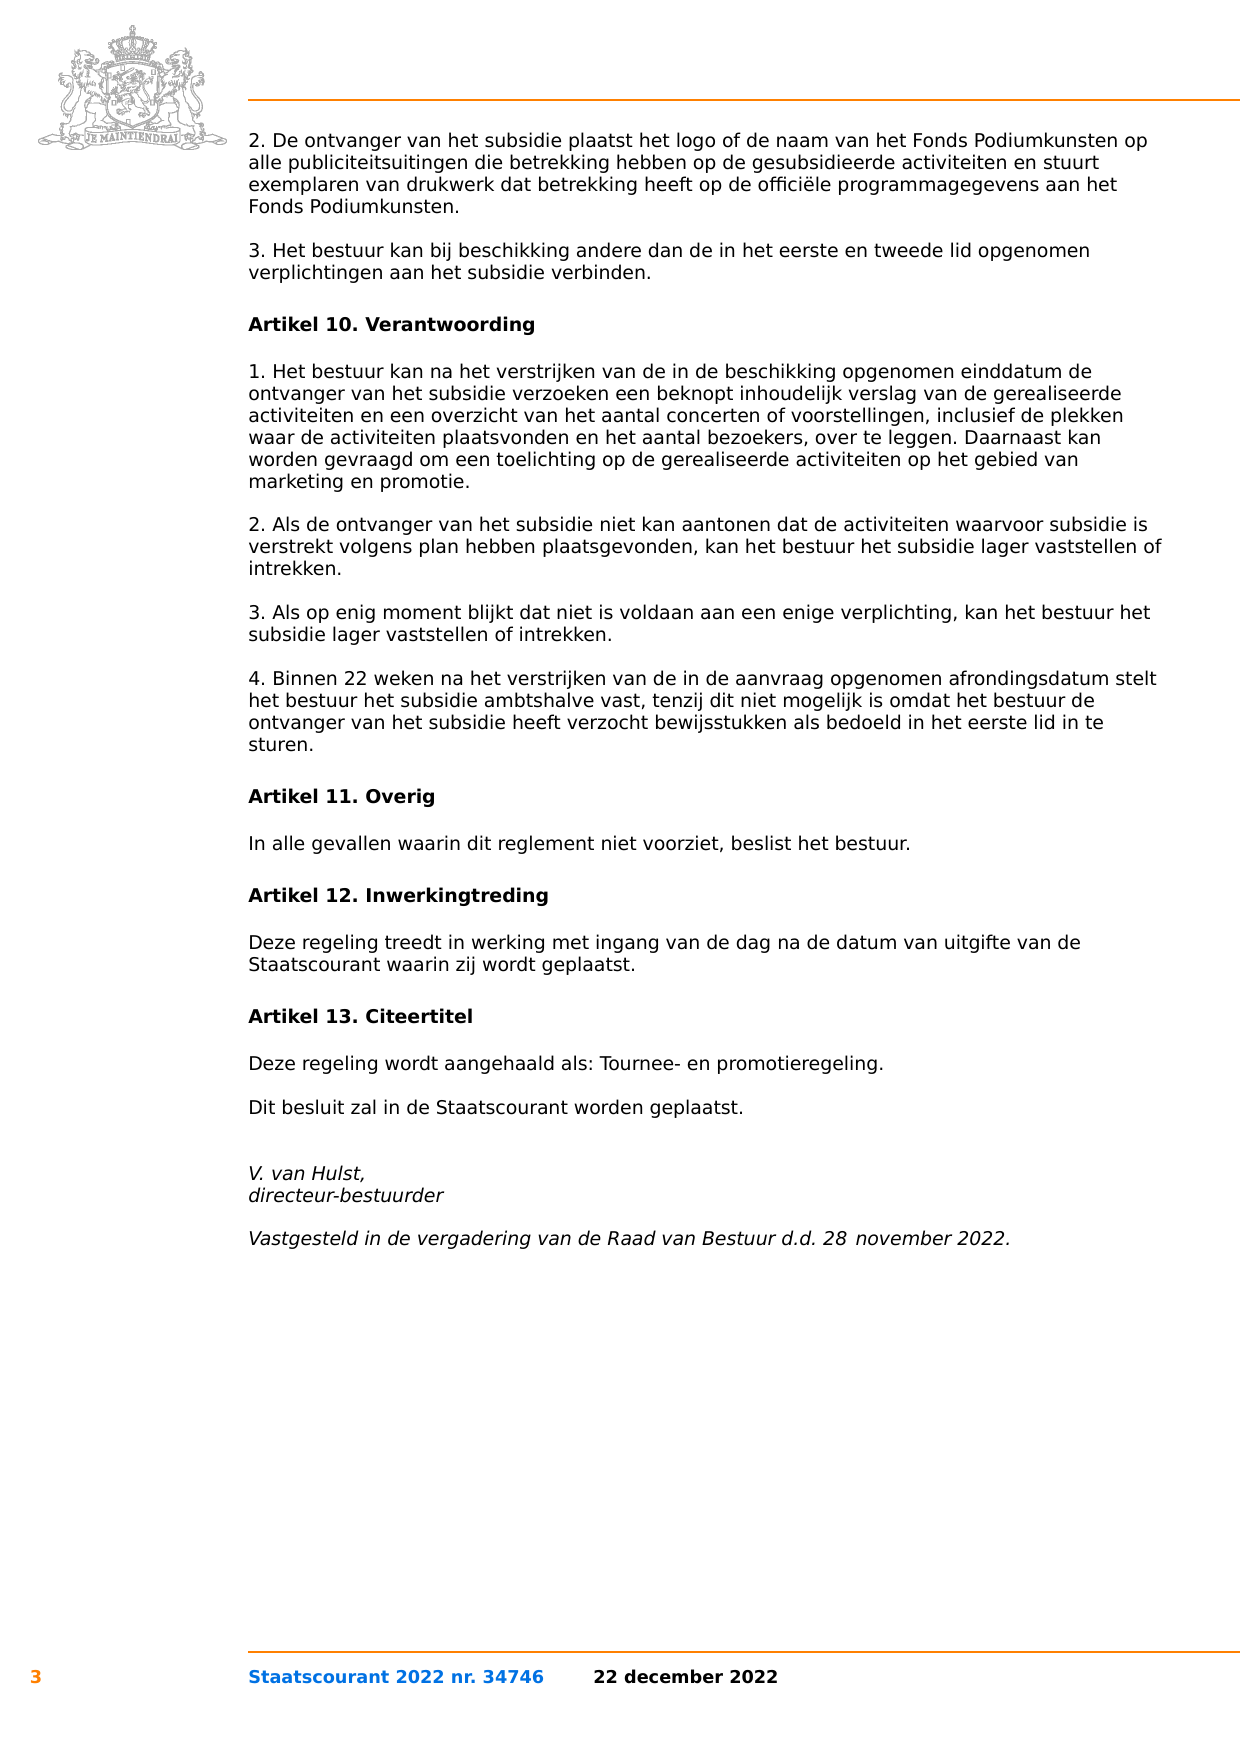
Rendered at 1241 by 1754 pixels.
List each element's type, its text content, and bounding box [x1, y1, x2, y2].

text Dit besluit zal in de Staatscourant worden geplaatst. [248, 1097, 1163, 1119]
picture [38, 25, 227, 150]
subtitle Artikel 12. Inwerkingtreding [248, 885, 1163, 907]
text Deze regeling treedt in werking met ingang van de dag na de datum van uitgifte van de Staatscourant waarin zij wordt geplaatst. [248, 932, 1163, 976]
subtitle Artikel 10. Verantwoording [248, 314, 1163, 336]
subtitle Artikel 13. Citeertitel [248, 1006, 1163, 1028]
text V. van Hulst, directeur-bestuurder [248, 1141, 1163, 1206]
text 1. Het bestuur kan na het verstrijken van de in de beschikking opgenomen einddatum de ontvanger van het subsidie verzoeken een beknopt inhoudelijk verslag van de gerealiseerde activiteiten en een overzicht van het aantal concerten of voorstellingen, inclusief de plekken waar de activiteiten plaatsvonden en het aantal bezoekers, over te leggen. Daarnaast kan worden gevraagd om een toelichting op de gerealiseerde activiteiten op het gebied van marketing en promotie. [248, 361, 1163, 492]
text 2. Als de ontvanger van het subsidie niet kan aantonen dat de activiteiten waarvoor subsidie is verstrekt volgens plan hebben plaatsgevonden, kan het bestuur het subsidie lager vaststellen of intrekken. [248, 514, 1163, 580]
text Deze regeling wordt aangehaald als: Tournee- en promotieregeling. [248, 1053, 1163, 1075]
text 3. Als op enig moment blijkt dat niet is voldaan aan een enige verplichting, kan het bestuur het subsidie lager vaststellen of intrekken. [248, 602, 1163, 646]
subtitle Artikel 11. Overig [248, 786, 1163, 808]
text 3. Het bestuur kan bij beschikking andere dan de in het eerste en tweede lid opgenomen verplichtingen aan het subsidie verbinden. [248, 240, 1163, 284]
text 4. Binnen 22 weken na het verstrijken van de in de aanvraag opgenomen afrondingsdatum stelt het bestuur het subsidie ambtshalve vast, tenzij dit niet mogelijk is omdat het bestuur de ontvanger van het subsidie heeft verzocht bewijsstukken als bedoeld in het eerste lid in te sturen. [248, 668, 1163, 756]
text 2. De ontvanger van het subsidie plaatst het logo of de naam van het Fonds Podiumkunsten op alle publiciteitsuitingen die betrekking hebben op de gesubsidieerde activiteiten en stuurt exemplaren van drukwerk dat betrekking heeft op de officiële programmagegevens aan het Fonds Podiumkunsten. [248, 130, 1163, 218]
text Vastgesteld in de vergadering van de Raad van Bestuur d.d. 28 november 2022. [248, 1228, 1163, 1250]
text In alle gevallen waarin dit reglement niet voorziet, beslist het bestuur. [248, 833, 1163, 855]
